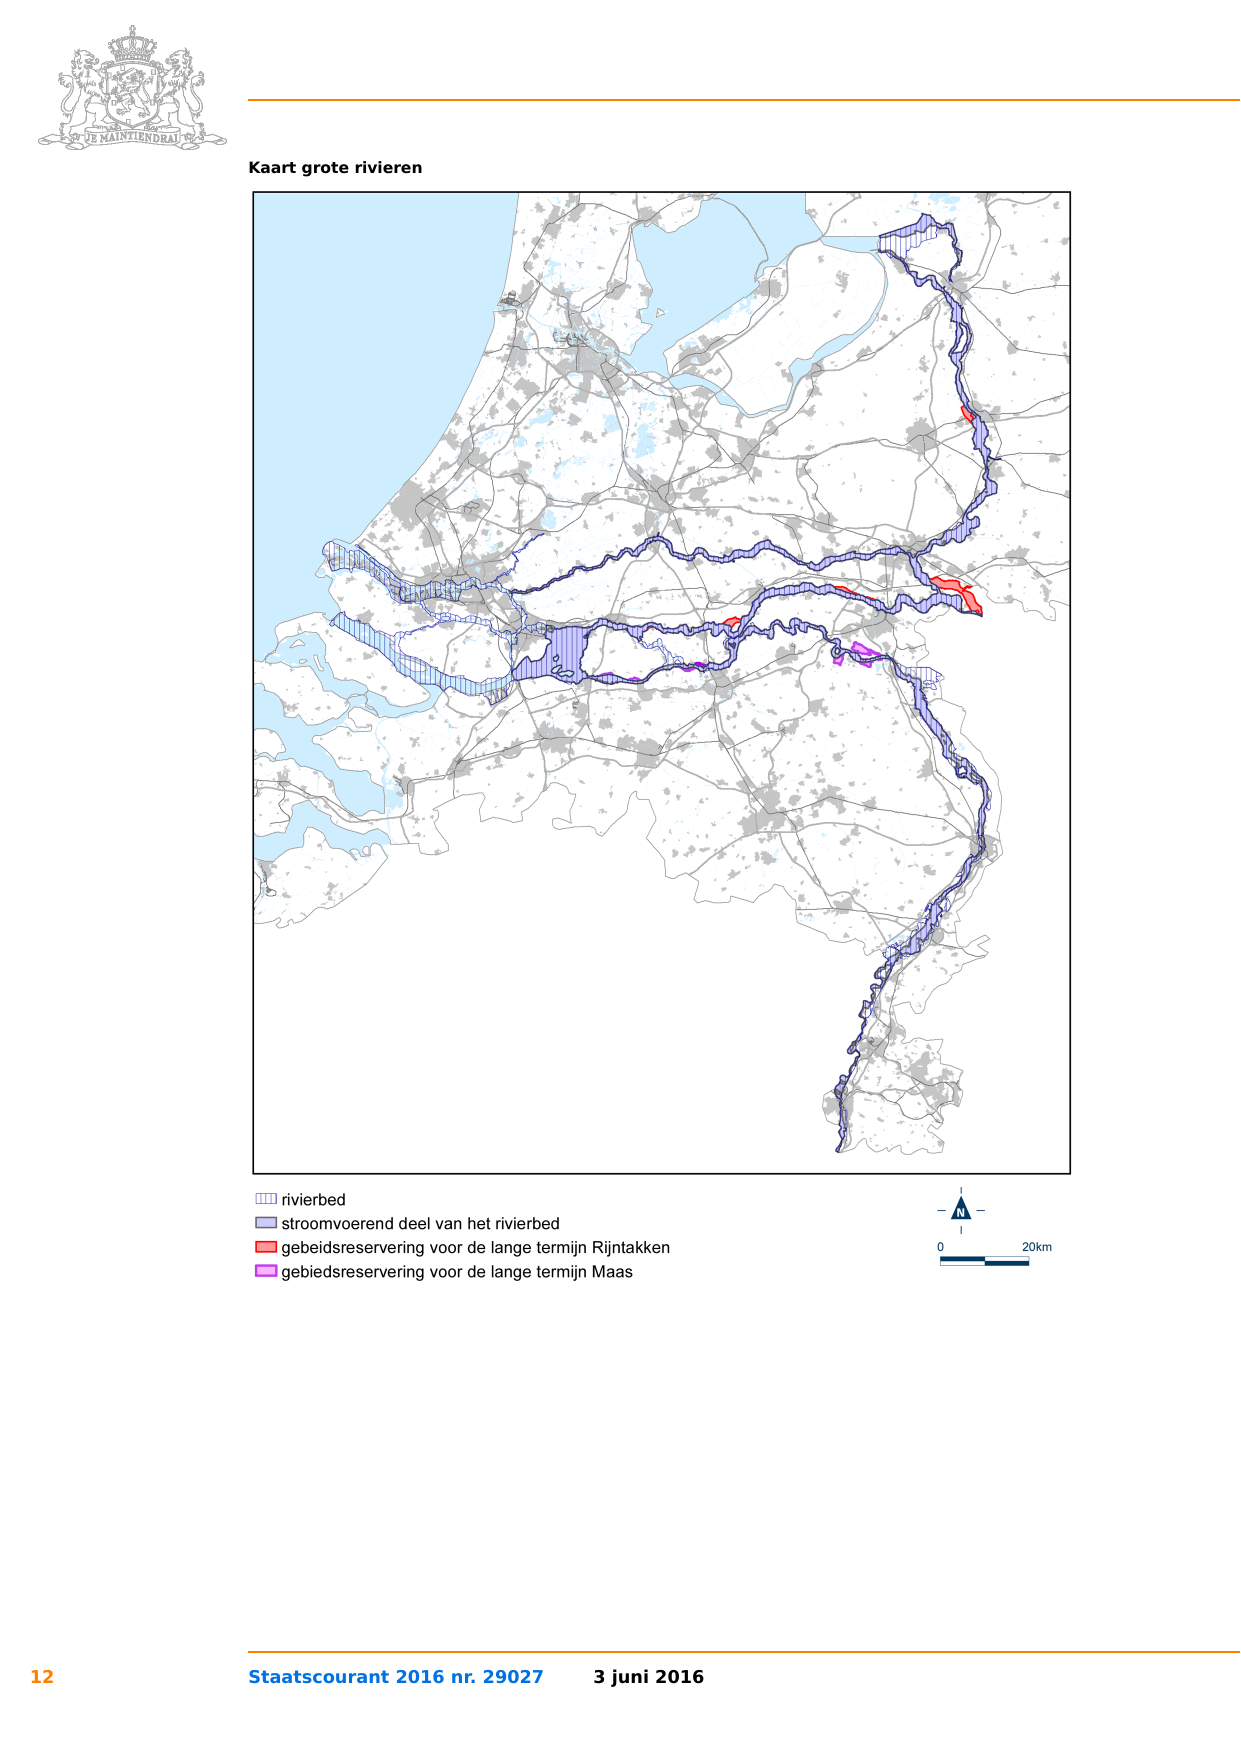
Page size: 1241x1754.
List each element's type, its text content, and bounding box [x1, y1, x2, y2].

picture [248, 188, 1075, 1287]
text Kaart grote rivieren [248, 159, 1075, 177]
picture [38, 25, 227, 150]
